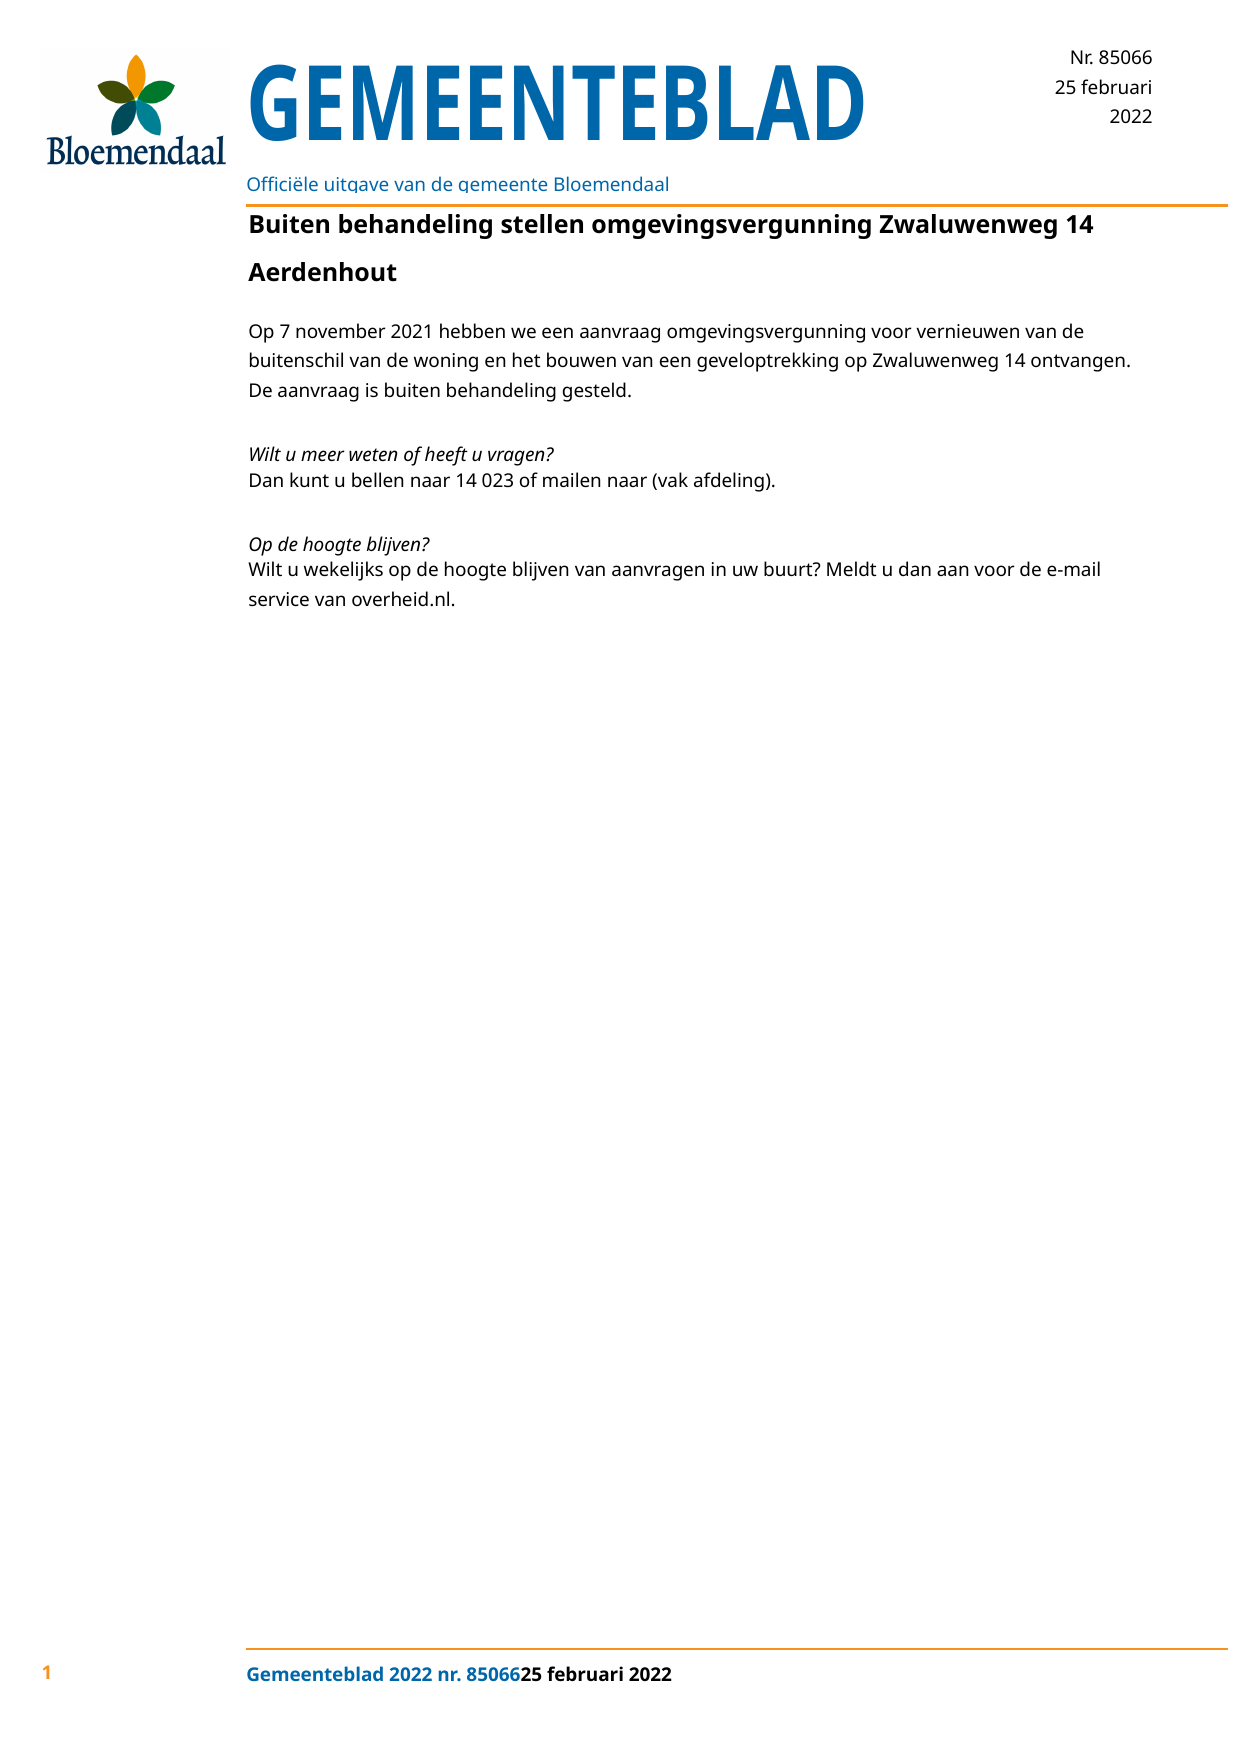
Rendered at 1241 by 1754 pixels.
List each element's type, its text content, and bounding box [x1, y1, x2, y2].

text Dan kunt u bellen naar 14 023 of mailen naar (vak afdeling). [248, 467, 1152, 492]
picture [41, 47, 231, 172]
text Op de hoogte blijven? [248, 531, 1152, 556]
text Buiten behandeling stellen omgevingsvergunning Zwaluwenweg 14 Aerdenhout [248, 207, 1152, 288]
text Wilt u meer weten of heeft u vragen? [248, 441, 1152, 467]
text Op 7 november 2021 hebben we een aanvraag omgevingsvergunning voor vernieuwen van de buitenschil van de woning en het bouwen van een geveloptrekking op Zwaluwenweg 14 ontvangen. De aanvraag is buiten behandeling gesteld. [248, 318, 1152, 403]
text Wilt u wekelijks op de hoogte blijven van aanvragen in uw buurt? Meldt u dan aan voor de e-mail service van overheid.nl. [248, 556, 1152, 612]
